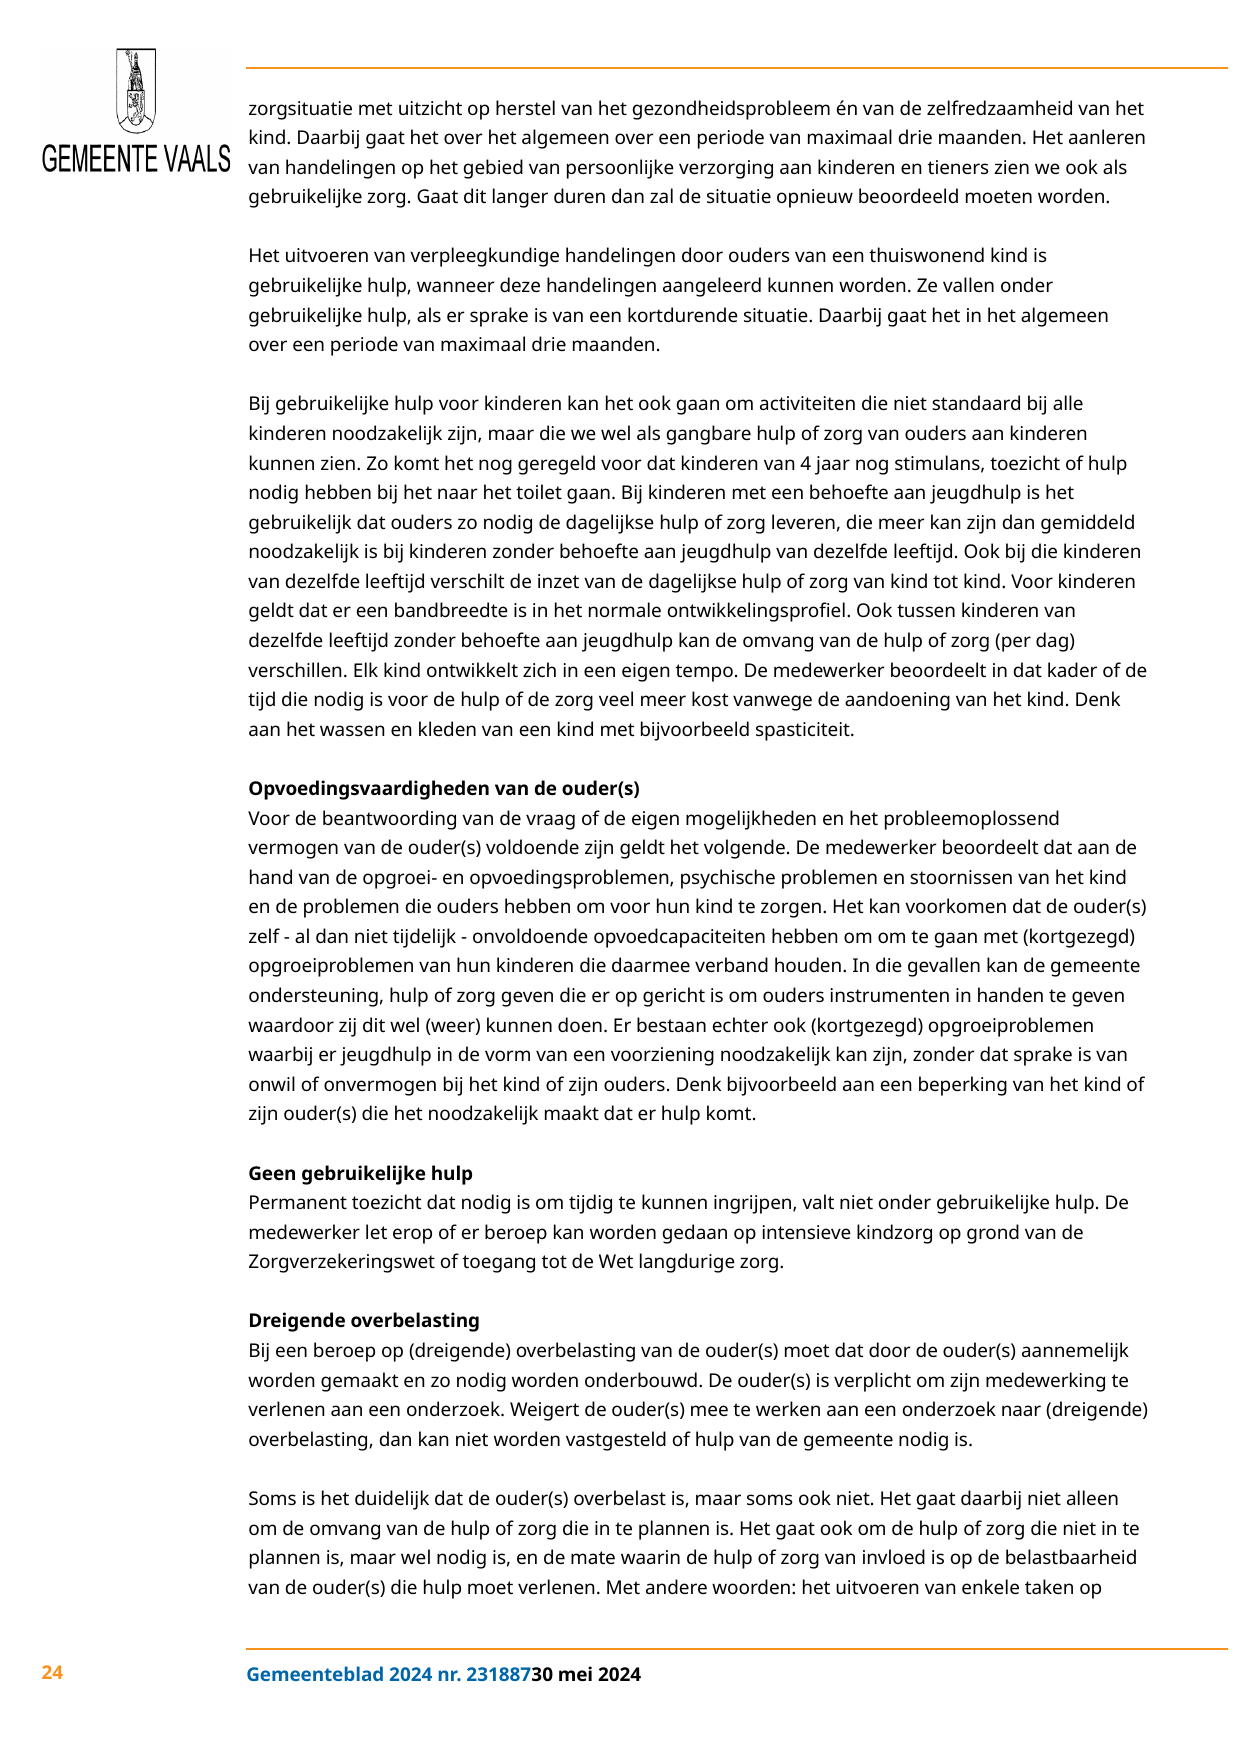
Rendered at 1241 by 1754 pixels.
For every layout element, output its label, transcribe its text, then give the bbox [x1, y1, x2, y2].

text Geen gebruikelijke hulp [248, 1160, 1152, 1186]
text Soms is het duidelijk dat de ouder(s) overbelast is, maar soms ook niet. Het gaat daarbij niet alleen om de omvang van de hulp of zorg die in te plannen is. Het gaat ook om de hulp of zorg die niet in te plannen is, maar wel nodig is, en de mate waarin de hulp of zorg van invloed is op de belastbaarheid van de ouder(s) die hulp moet verlenen. Met andere woorden: het uitvoeren van enkele taken op [248, 1485, 1152, 1600]
text Bij gebruikelijke hulp voor kinderen kan het ook gaan om activiteiten die niet standaard bij alle kinderen noodzakelijk zijn, maar die we wel als gangbare hulp of zorg van ouders aan kinderen kunnen zien. Zo komt het nog geregeld voor dat kinderen van 4 jaar nog stimulans, toezicht of hulp nodig hebben bij het naar het toilet gaan. Bij kinderen met een behoefte aan jeugdhulp is het gebruikelijk dat ouders zo nodig de dagelijkse hulp of zorg leveren, die meer kan zijn dan gemiddeld noodzakelijk is bij kinderen zonder behoefte aan jeugdhulp van dezelfde leeftijd. Ook bij die kinderen van dezelfde leeftijd verschilt de inzet van de dagelijkse hulp of zorg van kind tot kind. Voor kinderen geldt dat er een bandbreedte is in het normale ontwikkelingsprofiel. Ook tussen kinderen van dezelfde leeftijd zonder behoefte aan jeugdhulp kan de omvang van de hulp of zorg (per dag) verschillen. Elk kind ontwikkelt zich in een eigen tempo. De medewerker beoordeelt in dat kader of de tijd die nodig is voor de hulp of de zorg veel meer kost vanwege de aandoening van het kind. Denk aan het wassen en kleden van een kind met bijvoorbeeld spasticiteit. [248, 391, 1152, 742]
picture [41, 47, 231, 172]
text Permanent toezicht dat nodig is om tijdig te kunnen ingrijpen, valt niet onder gebruikelijke hulp. De medewerker let erop of er beroep kan worden gedaan op intensieve kindzorg op grond van de Zorgverzekeringswet of toegang tot de Wet langdurige zorg. [248, 1189, 1152, 1274]
text Voor de beantwoording van de vraag of de eigen mogelijkheden en het probleemoplossend vermogen van de ouder(s) voldoende zijn geldt het volgende. De medewerker beoordeelt dat aan de hand van de opgroei- en opvoedingsproblemen, psychische problemen en stoornissen van het kind en de problemen die ouders hebben om voor hun kind te zorgen. Het kan voorkomen dat de ouder(s) zelf - al dan niet tijdelijk - onvoldoende opvoedcapaciteiten hebben om om te gaan met (kortgezegd) opgroeiproblemen van hun kinderen die daarmee verband houden. In die gevallen kan de gemeente ondersteuning, hulp of zorg geven die er op gericht is om ouders instrumenten in handen te geven waardoor zij dit wel (weer) kunnen doen. Er bestaan echter ook (kortgezegd) opgroeiproblemen waarbij er jeugdhulp in de vorm van een voorziening noodzakelijk kan zijn, zonder dat sprake is van onwil of onvermogen bij het kind of zijn ouders. Denk bijvoorbeeld aan een beperking van het kind of zijn ouder(s) die het noodzakelijk maakt dat er hulp komt. [248, 805, 1152, 1126]
text zorgsituatie met uitzicht op herstel van het gezondheidsprobleem én van de zelfredzaamheid van het kind. Daarbij gaat het over het algemeen over een periode van maximaal drie maanden. Het aanleren van handelingen op het gebied van persoonlijke verzorging aan kinderen en tieners zien we ook als gebruikelijke zorg. Gaat dit langer duren dan zal de situatie opnieuw beoordeeld moeten worden. [248, 95, 1152, 209]
text Het uitvoeren van verpleegkundige handelingen door ouders van een thuiswonend kind is gebruikelijke hulp, wanneer deze handelingen aangeleerd kunnen worden. Ze vallen onder gebruikelijke hulp, als er sprake is van een kortdurende situatie. Daarbij gaat het in het algemeen over een periode van maximaal drie maanden. [248, 243, 1152, 357]
text Dreigende overbelasting [248, 1308, 1152, 1333]
text Opvoedingsvaardigheden van de ouder(s) [248, 775, 1152, 801]
text Bij een beroep op (dreigende) overbelasting van de ouder(s) moet dat door de ouder(s) aannemelijk worden gemaakt en zo nodig worden onderbouwd. De ouder(s) is verplicht om zijn medewerking te verlenen aan een onderzoek. Weigert de ouder(s) mee te werken aan een onderzoek naar (dreigende) overbelasting, dan kan niet worden vastgesteld of hulp van de gemeente nodig is. [248, 1337, 1152, 1452]
